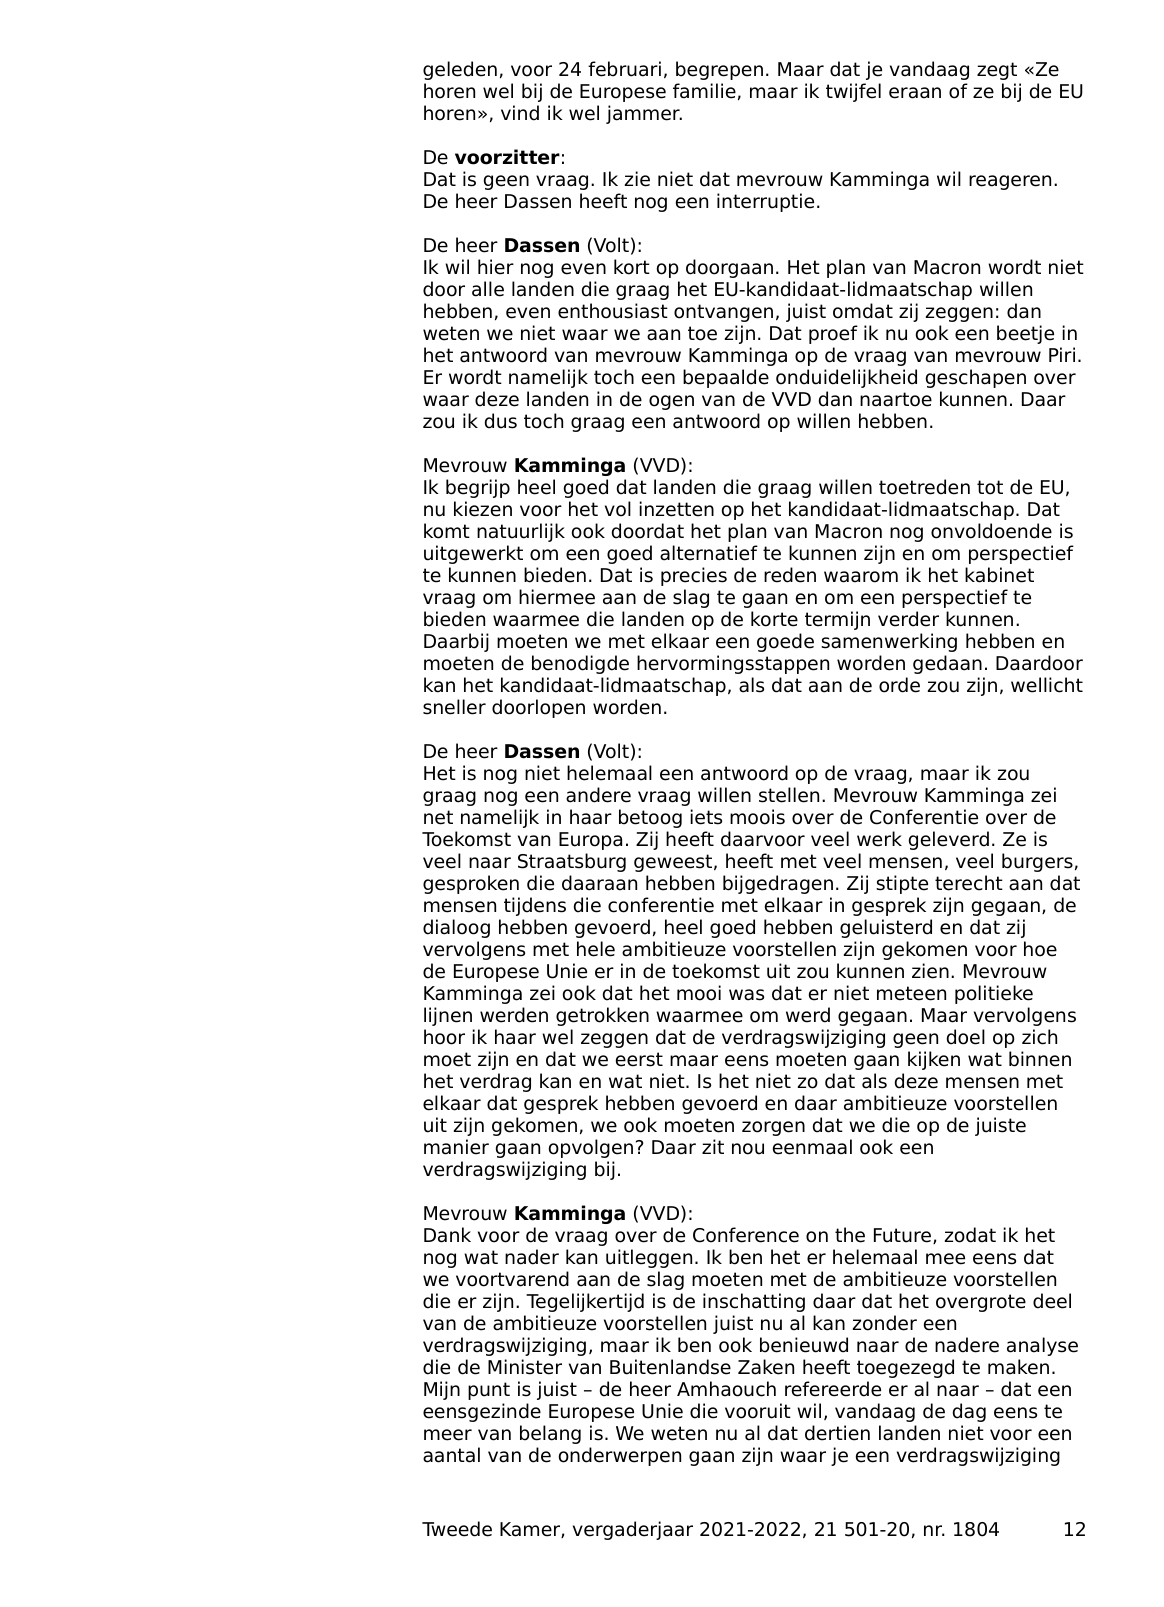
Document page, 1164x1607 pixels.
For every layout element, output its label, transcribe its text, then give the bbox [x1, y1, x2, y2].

text De heer Dassen (Volt): [422, 235, 1087, 257]
text De heer Dassen (Volt): [422, 741, 1087, 763]
text Ik wil hier nog even kort op doorgaan. Het plan van Macron wordt niet door alle landen die graag het EU-kandidaat-lidmaatschap willen hebben, even enthousiast ontvangen, juist omdat zij zeggen: dan weten we niet waar we aan toe zijn. Dat proef ik nu ook een beetje in het antwoord van mevrouw Kamminga op de vraag van mevrouw Piri. Er wordt namelijk toch een bepaalde onduidelijkheid geschapen over waar deze landen in de ogen van de VVD dan naartoe kunnen. Daar zou ik dus toch graag een antwoord op willen hebben. [422, 257, 1087, 433]
text geleden, voor 24 februari, begrepen. Maar dat je vandaag zegt «Ze horen wel bij de Europese familie, maar ik twijfel eraan of ze bij de EU horen», vind ik wel jammer. [422, 59, 1087, 125]
text Mevrouw Kamminga (VVD): [422, 455, 1087, 477]
text Dank voor de vraag over de Conference on the Future, zodat ik het nog wat nader kan uitleggen. Ik ben het er helemaal mee eens dat we voortvarend aan de slag moeten met de ambitieuze voorstellen die er zijn. Tegelijkertijd is de inschatting daar dat het overgrote deel van de ambitieuze voorstellen juist nu al kan zonder een verdragswijziging, maar ik ben ook benieuwd naar de nadere analyse die de Minister van Buitenlandse Zaken heeft toegezegd te maken. Mijn punt is juist – de heer Amhaouch refereerde er al naar – dat een eensgezinde Europese Unie die vooruit wil, vandaag de dag eens te meer van belang is. We weten nu al dat dertien landen niet voor een aantal van de onderwerpen gaan zijn waar je een verdragswijziging [422, 1225, 1087, 1467]
text Mevrouw Kamminga (VVD): [422, 1203, 1087, 1225]
text De voorzitter: [422, 147, 1087, 169]
text Het is nog niet helemaal een antwoord op de vraag, maar ik zou graag nog een andere vraag willen stellen. Mevrouw Kamminga zei net namelijk in haar betoog iets moois over de Conferentie over de Toekomst van Europa. Zij heeft daarvoor veel werk geleverd. Ze is veel naar Straatsburg geweest, heeft met veel mensen, veel burgers, gesproken die daaraan hebben bijgedragen. Zij stipte terecht aan dat mensen tijdens die conferentie met elkaar in gesprek zijn gegaan, de dialoog hebben gevoerd, heel goed hebben geluisterd en dat zij vervolgens met hele ambitieuze voorstellen zijn gekomen voor hoe de Europese Unie er in de toekomst uit zou kunnen zien. Mevrouw Kamminga zei ook dat het mooi was dat er niet meteen politieke lijnen werden getrokken waarmee om werd gegaan. Maar vervolgens hoor ik haar wel zeggen dat de verdragswijziging geen doel op zich moet zijn en dat we eerst maar eens moeten gaan kijken wat binnen het verdrag kan en wat niet. Is het niet zo dat als deze mensen met elkaar dat gesprek hebben gevoerd en daar ambitieuze voorstellen uit zijn gekomen, we ook moeten zorgen dat we die op de juiste manier gaan opvolgen? Daar zit nou eenmaal ook een verdragswijziging bij. [422, 763, 1087, 1181]
text Ik begrijp heel goed dat landen die graag willen toetreden tot de EU, nu kiezen voor het vol inzetten op het kandidaat-lidmaatschap. Dat komt natuurlijk ook doordat het plan van Macron nog onvoldoende is uitgewerkt om een goed alternatief te kunnen zijn en om perspectief te kunnen bieden. Dat is precies de reden waarom ik het kabinet vraag om hiermee aan de slag te gaan en om een perspectief te bieden waarmee die landen op de korte termijn verder kunnen. Daarbij moeten we met elkaar een goede samenwerking hebben en moeten de benodigde hervormingsstappen worden gedaan. Daardoor kan het kandidaat-lidmaatschap, als dat aan de orde zou zijn, wellicht sneller doorlopen worden. [422, 477, 1087, 719]
text Dat is geen vraag. Ik zie niet dat mevrouw Kamminga wil reageren. De heer Dassen heeft nog een interruptie. [422, 169, 1087, 213]
